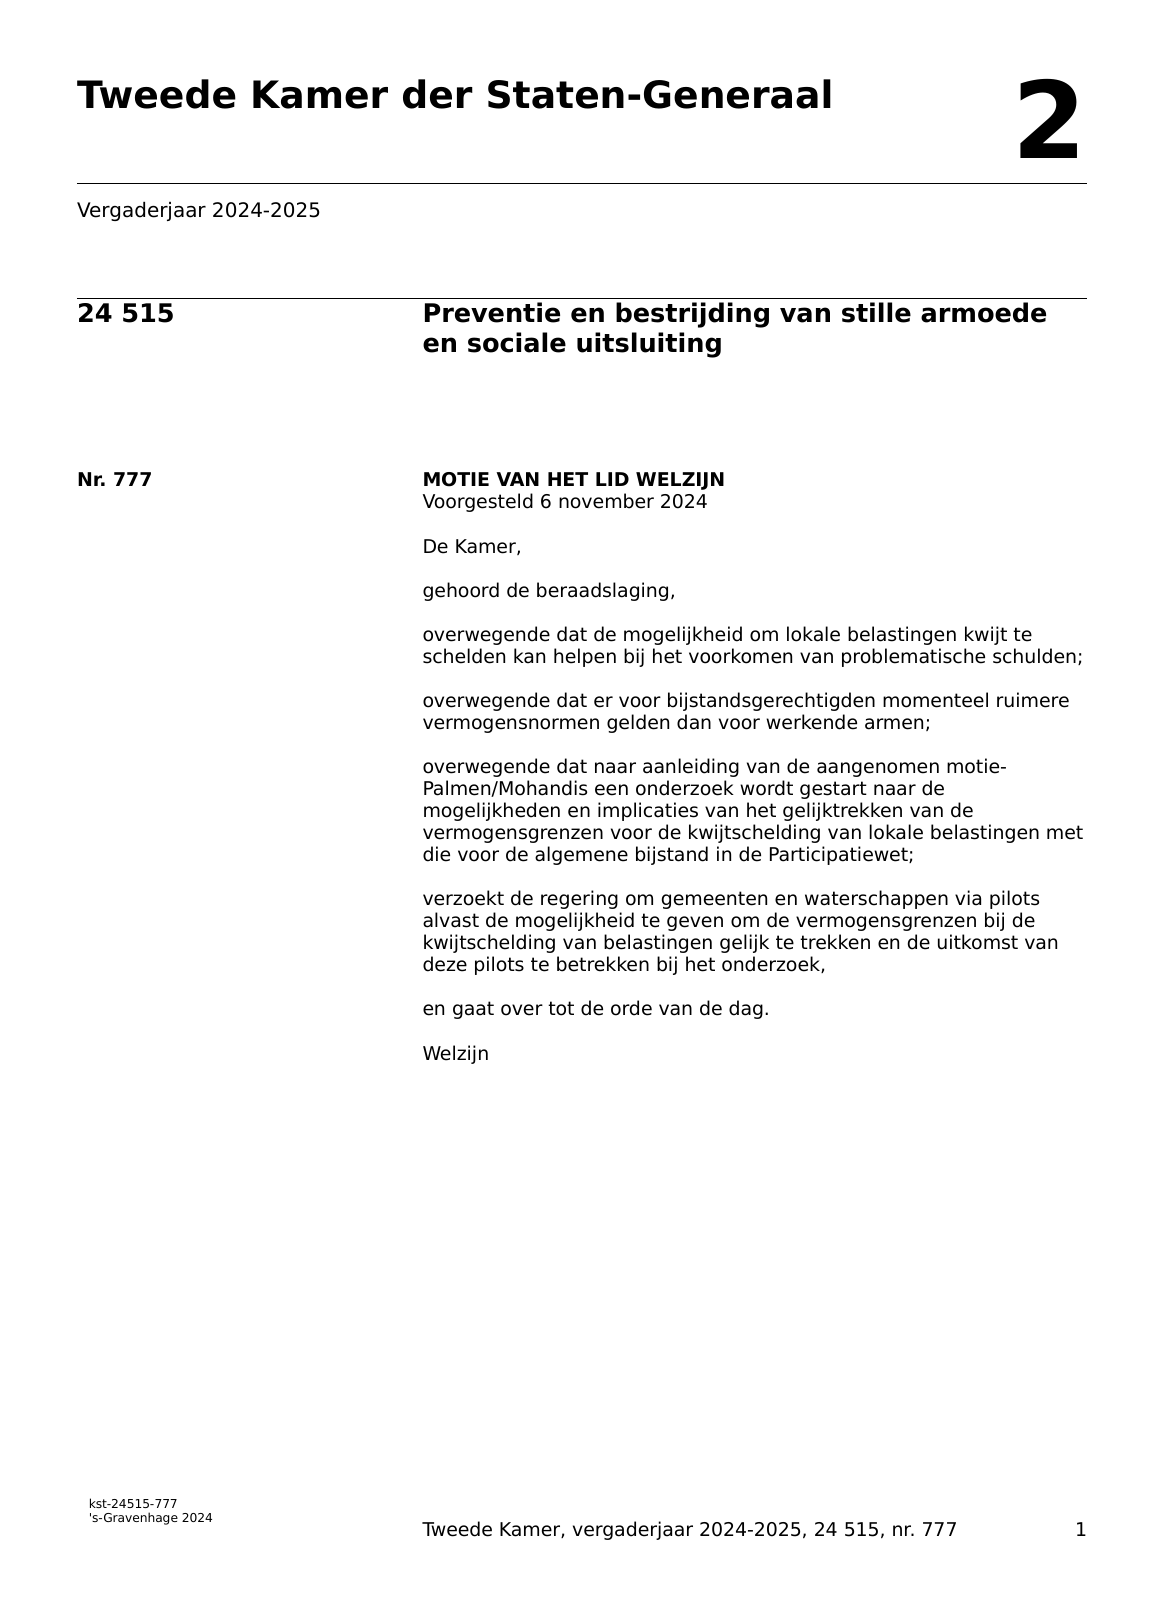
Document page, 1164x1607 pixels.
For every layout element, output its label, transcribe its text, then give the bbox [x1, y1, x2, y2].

text en gaat over tot de orde van de dag. [422, 998, 1087, 1020]
text verzoekt de regering om gemeenten en waterschappen via pilots alvast de mogelijkheid te geven om de vermogensgrenzen bij de kwijtschelding van belastingen gelijk te trekken en de uitkomst van deze pilots te betrekken bij het onderzoek, [422, 888, 1087, 976]
table_header Tweede Kamer der Staten-Generaal [77, 59, 886, 183]
table_cell Vergaderjaar 2024-2025 [77, 184, 1087, 298]
text overwegende dat er voor bijstandsgerechtigden momenteel ruimere vermogensnormen gelden dan voor werkende armen; [422, 690, 1087, 734]
text overwegende dat de mogelijkheid om lokale belastingen kwijt te schelden kan helpen bij het voorkomen van problematische schulden; [422, 624, 1087, 668]
text gehoord de beraadslaging, [422, 580, 1087, 602]
text Voorgesteld 6 november 2024 [422, 491, 1087, 513]
text 's-Gravenhage 2024 [88, 1511, 323, 1525]
text De Kamer, [422, 536, 1087, 557]
text kst-24515-777 [88, 1497, 323, 1511]
table_header 2 [886, 59, 1087, 183]
text overwegende dat naar aanleiding van de aangenomen motie-Palmen/Mohandis een onderzoek wordt gestart naar de mogelijkheden en implicaties van het gelijktrekken van de vermogensgrenzen voor de kwijtschelding van lokale belastingen met die voor de algemene bijstand in de Participatiewet; [422, 756, 1087, 866]
text Welzijn [422, 1042, 1087, 1064]
subtitle 24 515 Preventie en bestrijding van stille armoede en sociale uitsluiting [77, 299, 1087, 358]
subtitle Nr. 777 MOTIE VAN HET LID WELZIJN [77, 469, 1087, 491]
